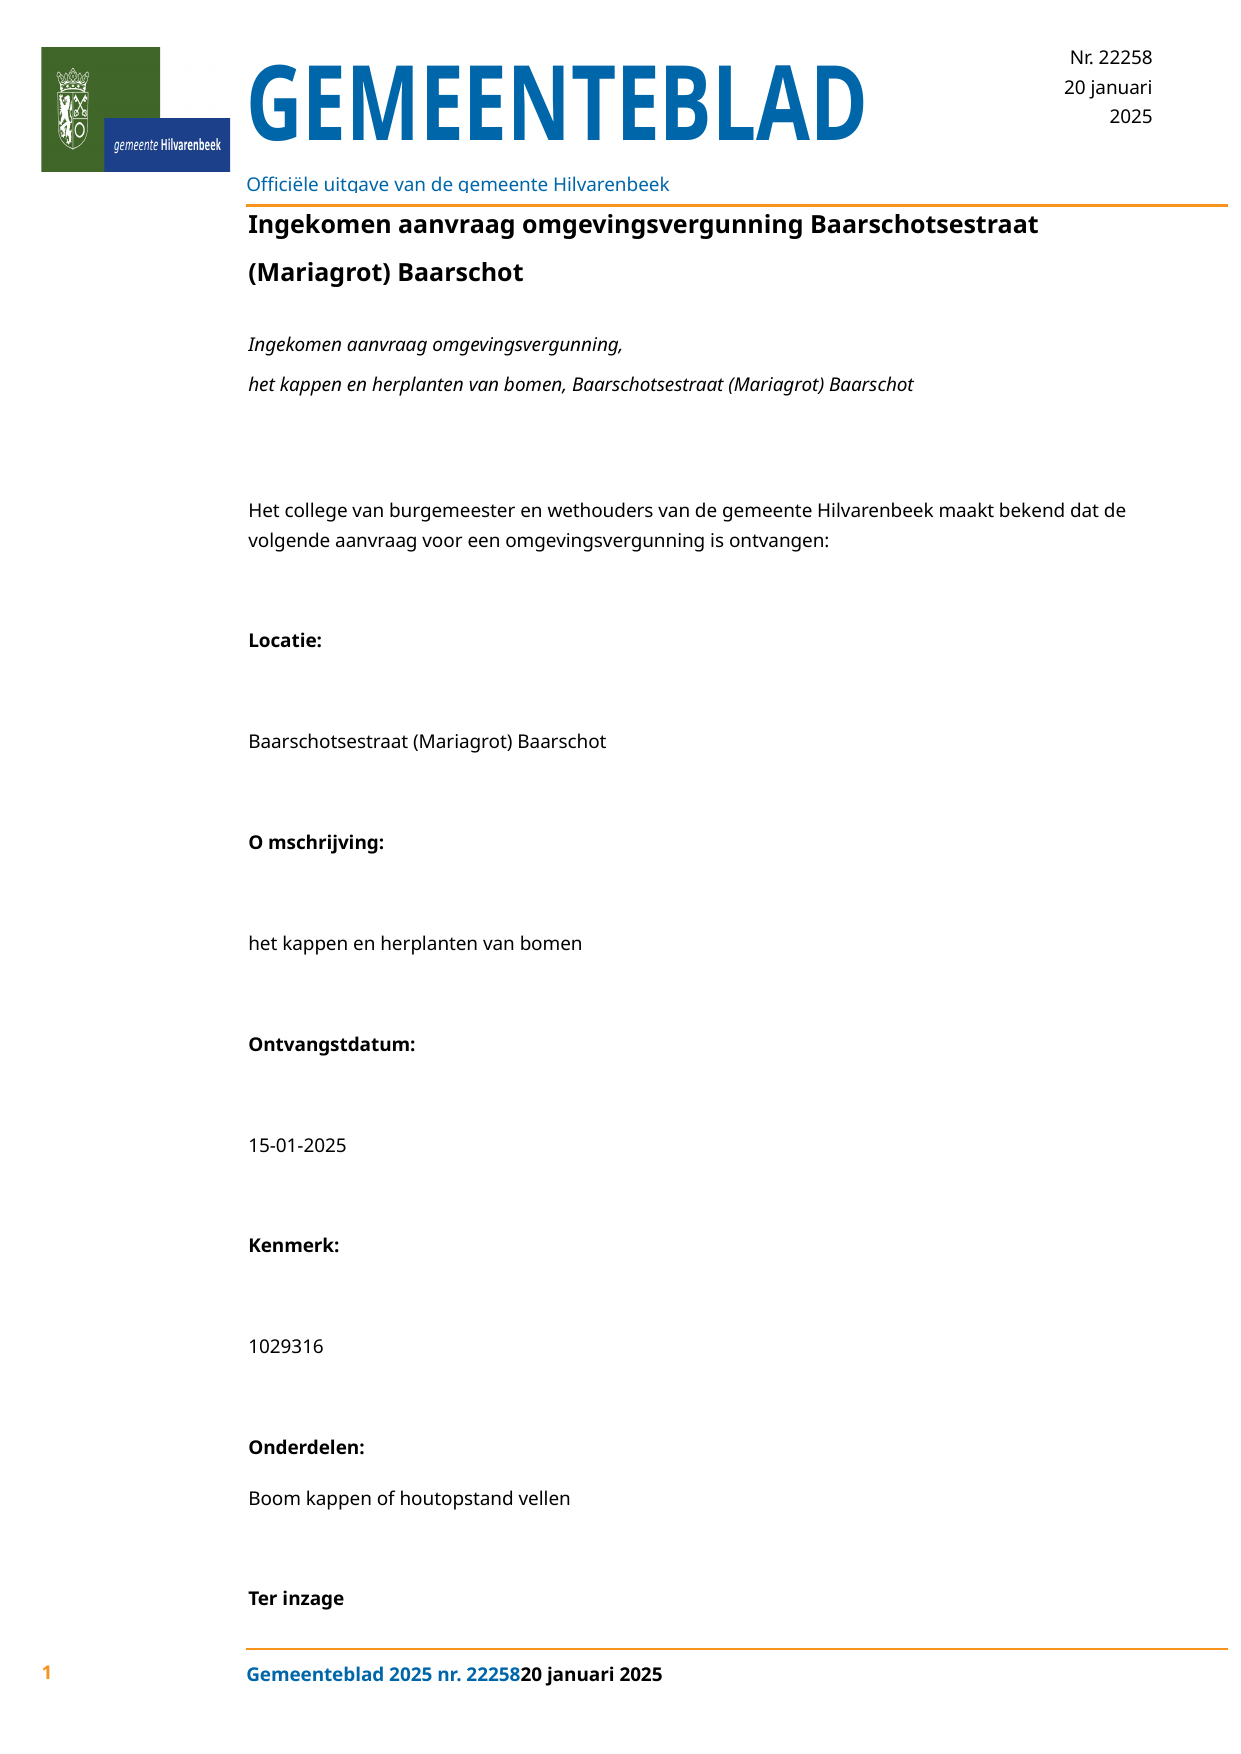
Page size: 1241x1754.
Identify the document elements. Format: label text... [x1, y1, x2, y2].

text Kenmerk: [248, 1233, 1152, 1258]
text Ingekomen aanvraag omgevingsvergunning, [248, 331, 1152, 357]
text het kappen en herplanten van bomen [248, 930, 1152, 956]
text Baarschotsestraat (Mariagrot) Baarschot [248, 728, 1152, 754]
text Onderdelen: [248, 1434, 1152, 1460]
text Boom kappen of houtopstand vellen [248, 1485, 1152, 1511]
text 15-01-2025 [248, 1132, 1152, 1158]
text O mschrijving: [248, 829, 1152, 855]
text 1029316 [248, 1333, 1152, 1359]
text Ter inzage [248, 1586, 1152, 1611]
text Ontvangstdatum: [248, 1031, 1152, 1057]
picture [41, 47, 231, 172]
text Locatie: [248, 628, 1152, 653]
text Het college van burgemeester en wethouders van de gemeente Hilvarenbeek maakt bekend dat de volgende aanvraag voor een omgevingsvergunning is ontvangen: [248, 497, 1152, 553]
text Ingekomen aanvraag omgevingsvergunning Baarschotsestraat (Mariagrot) Baarschot [248, 207, 1152, 288]
text het kappen en herplanten van bomen, Baarschotsestraat (Mariagrot) Baarschot [248, 371, 1152, 396]
